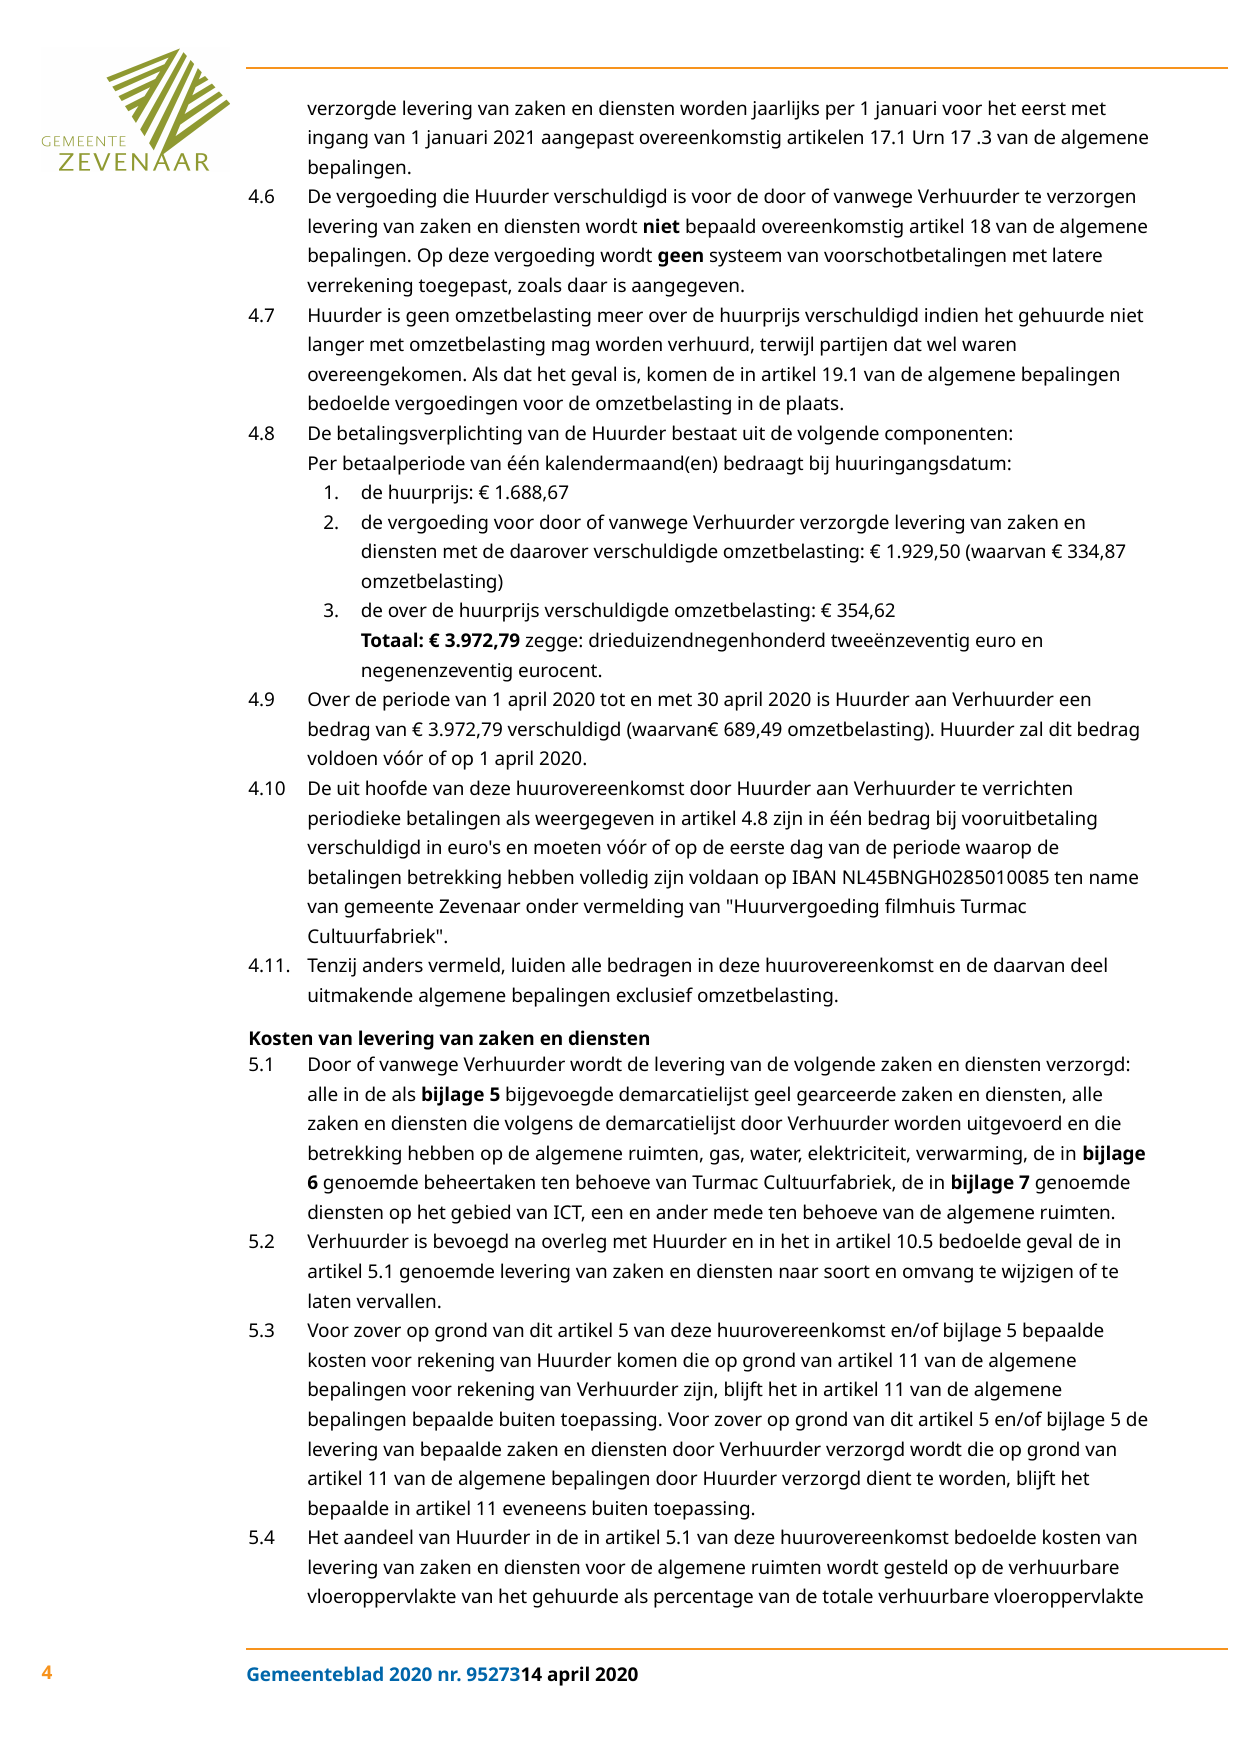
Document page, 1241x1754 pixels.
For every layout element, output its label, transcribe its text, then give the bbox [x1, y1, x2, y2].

list De uit hoofde van deze huurovereenkomst door Huurder aan Verhuurder te verrichten periodieke betalingen als weergegeven in artikel 4.8 zijn in één bedrag bij vooruitbetaling verschuldigd in euro's en moeten vóór of op de eerste dag van de periode waarop de betalingen betrekking hebben volledig zijn voldaan op IBAN NL45BNGH0285010085 ten name van gemeente Zevenaar onder vermelding van "Huurvergoeding filmhuis Turmac Cultuurfabriek". [248, 775, 1152, 949]
list De vergoeding die Huurder verschuldigd is voor de door of vanwege Verhuurder te verzorgen levering van zaken en diensten wordt niet bepaald overeenkomstig artikel 18 van de algemene bepalingen. Op deze vergoeding wordt geen systeem van voorschotbetalingen met latere verrekening toegepast, zoals daar is aangegeven. [248, 183, 1152, 298]
list Totaal: € 3.972,79 zegge: drieduizendnegenhonderd tweeënzeventig euro en negenenzeventig eurocent. [323, 627, 1152, 683]
text Kosten van levering van zaken en diensten [248, 1025, 1152, 1051]
list Door of vanwege Verhuurder wordt de levering van de volgende zaken en diensten verzorgd: alle in de als bijlage 5 bijgevoegde demarcatielijst geel gearceerde zaken en diensten, alle zaken en diensten die volgens de demarcatielijst door Verhuurder worden uitgevoerd en die betrekking hebben op de algemene ruimten, gas, water, elektriciteit, verwarming, de in bijlage 6 genoemde beheertaken ten behoeve van Turmac Cultuurfabriek, de in bijlage 7 genoemde diensten op het gebied van ICT, een en ander mede ten behoeve van de algemene ruimten. [248, 1051, 1152, 1225]
list de huurprijs: € 1.688,67 [323, 479, 1152, 505]
list Per betaalperiode van één kalendermaand(en) bedraagt bij huuringangsdatum: [248, 450, 1152, 476]
list Voor zover op grond van dit artikel 5 van deze huurovereenkomst en/of bijlage 5 bepaalde kosten voor rekening van Huurder komen die op grond van artikel 11 van de algemene bepalingen voor rekening van Verhuurder zijn, blijft het in artikel 11 van de algemene bepalingen bepaalde buiten toepassing. Voor zover op grond van dit artikel 5 en/of bijlage 5 de levering van bepaalde zaken en diensten door Verhuurder verzorgd wordt die op grond van artikel 11 van de algemene bepalingen door Huurder verzorgd dient te worden, blijft het bepaalde in artikel 11 eveneens buiten toepassing. [248, 1317, 1152, 1521]
list Huurder is geen omzetbelasting meer over de huurprijs verschuldigd indien het gehuurde niet langer met omzetbelasting mag worden verhuurd, terwijl partijen dat wel waren overeengekomen. Als dat het geval is, komen de in artikel 19.1 van de algemene bepalingen bedoelde vergoedingen voor de omzetbelasting in de plaats. [248, 302, 1152, 416]
list Verhuurder is bevoegd na overleg met Huurder en in het in artikel 10.5 bedoelde geval de in artikel 5.1 genoemde levering van zaken en diensten naar soort en omvang te wijzigen of te laten vervallen. [248, 1229, 1152, 1313]
list de over de huurprijs verschuldigde omzetbelasting: € 354,62 [323, 598, 1152, 623]
list Het aandeel van Huurder in de in artikel 5.1 van deze huurovereenkomst bedoelde kosten van levering van zaken en diensten voor de algemene ruimten wordt gesteld op de verhuurbare vloeroppervlakte van het gehuurde als percentage van de totale verhuurbare vloeroppervlakte [248, 1524, 1152, 1609]
list verzorgde levering van zaken en diensten worden jaarlijks per 1 januari voor het eerst met ingang van 1 januari 2021 aangepast overeenkomstig artikelen 17.1 Urn 17 .3 van de algemene bepalingen. [248, 95, 1152, 180]
list Tenzij anders vermeld, luiden alle bedragen in deze huurovereenkomst en de daarvan deel uitmakende algemene bepalingen exclusief omzetbelasting. [248, 953, 1152, 1008]
picture [41, 47, 231, 172]
list De betalingsverplichting van de Huurder bestaat uit de volgende componenten: [248, 420, 1152, 446]
list de vergoeding voor door of vanwege Verhuurder verzorgde levering van zaken en diensten met de daarover verschuldigde omzetbelasting: € 1.929,50 (waarvan € 334,87 omzetbelasting) [323, 509, 1152, 594]
list Over de periode van 1 april 2020 tot en met 30 april 2020 is Huurder aan Verhuurder een bedrag van € 3.972,79 verschuldigd (waarvan€ 689,49 omzetbelasting). Huurder zal dit bedrag voldoen vóór of op 1 april 2020. [248, 686, 1152, 771]
